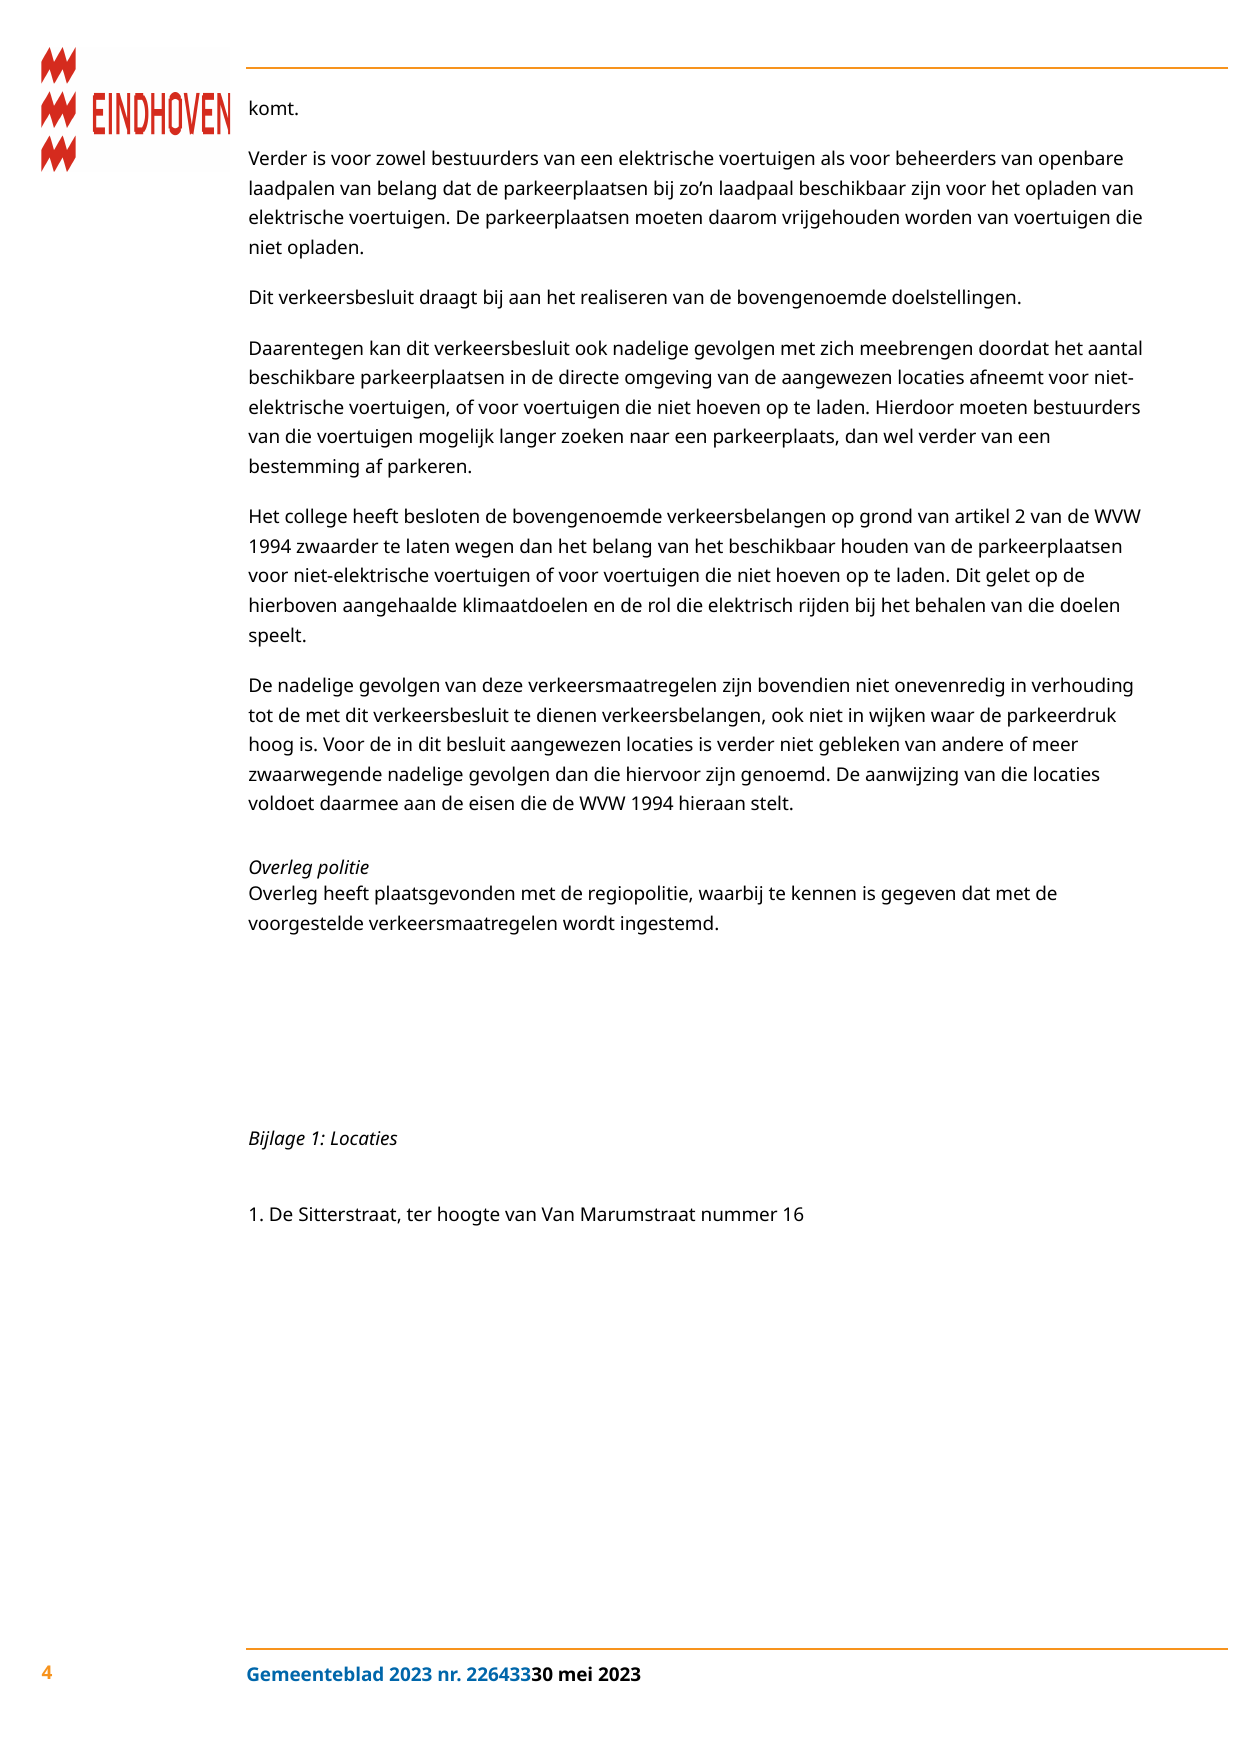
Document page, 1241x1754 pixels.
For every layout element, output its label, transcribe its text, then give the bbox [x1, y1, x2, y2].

text Daarentegen kan dit verkeersbesluit ook nadelige gevolgen met zich meebrengen doordat het aantal beschikbare parkeerplaatsen in de directe omgeving van de aangewezen locaties afneemt voor niet-elektrische voertuigen, of voor voertuigen die niet hoeven op te laden. Hierdoor moeten bestuurders van die voertuigen mogelijk langer zoeken naar een parkeerplaats, dan wel verder van een bestemming af parkeren. [248, 335, 1152, 479]
picture [41, 47, 231, 172]
text Bijlage 1: Locaties [248, 1125, 1152, 1151]
text Het college heeft besloten de bovengenoemde verkeersbelangen op grond van artikel 2 van de WVW 1994 zwaarder te laten wegen dan het belang van het beschikbaar houden van de parkeerplaatsen voor niet-elektrische voertuigen of voor voertuigen die niet hoeven op te laden. Dit gelet op de hierboven aangehaalde klimaatdoelen en de rol die elektrisch rijden bij het behalen van die doelen speelt. [248, 503, 1152, 648]
text Overleg politie [248, 854, 1152, 880]
text Dit verkeersbesluit draagt bij aan het realiseren van de bovengenoemde doelstellingen. [248, 284, 1152, 310]
text Overleg heeft plaatsgevonden met de regiopolitie, waarbij te kennen is gegeven dat met de voorgestelde verkeersmaatregelen wordt ingestemd. [248, 880, 1152, 936]
text 1. De Sitterstraat, ter hoogte van Van Marumstraat nummer 16 [248, 1201, 1152, 1227]
text De nadelige gevolgen van deze verkeersmaatregelen zijn bovendien niet onevenredig in verhouding tot de met dit verkeersbesluit te dienen verkeersbelangen, ook niet in wijken waar de parkeerdruk hoog is. Voor de in dit besluit aangewezen locaties is verder niet gebleken van andere of meer zwaarwegende nadelige gevolgen dan die hiervoor zijn genoemd. De aanwijzing van die locaties voldoet daarmee aan de eisen die de WVW 1994 hieraan stelt. [248, 672, 1152, 816]
text komt. [248, 95, 1152, 121]
text Verder is voor zowel bestuurders van een elektrische voertuigen als voor beheerders van openbare laadpalen van belang dat de parkeerplaatsen bij zo’n laadpaal beschikbaar zijn voor het opladen van elektrische voertuigen. De parkeerplaatsen moeten daarom vrijgehouden worden van voertuigen die niet opladen. [248, 145, 1152, 260]
